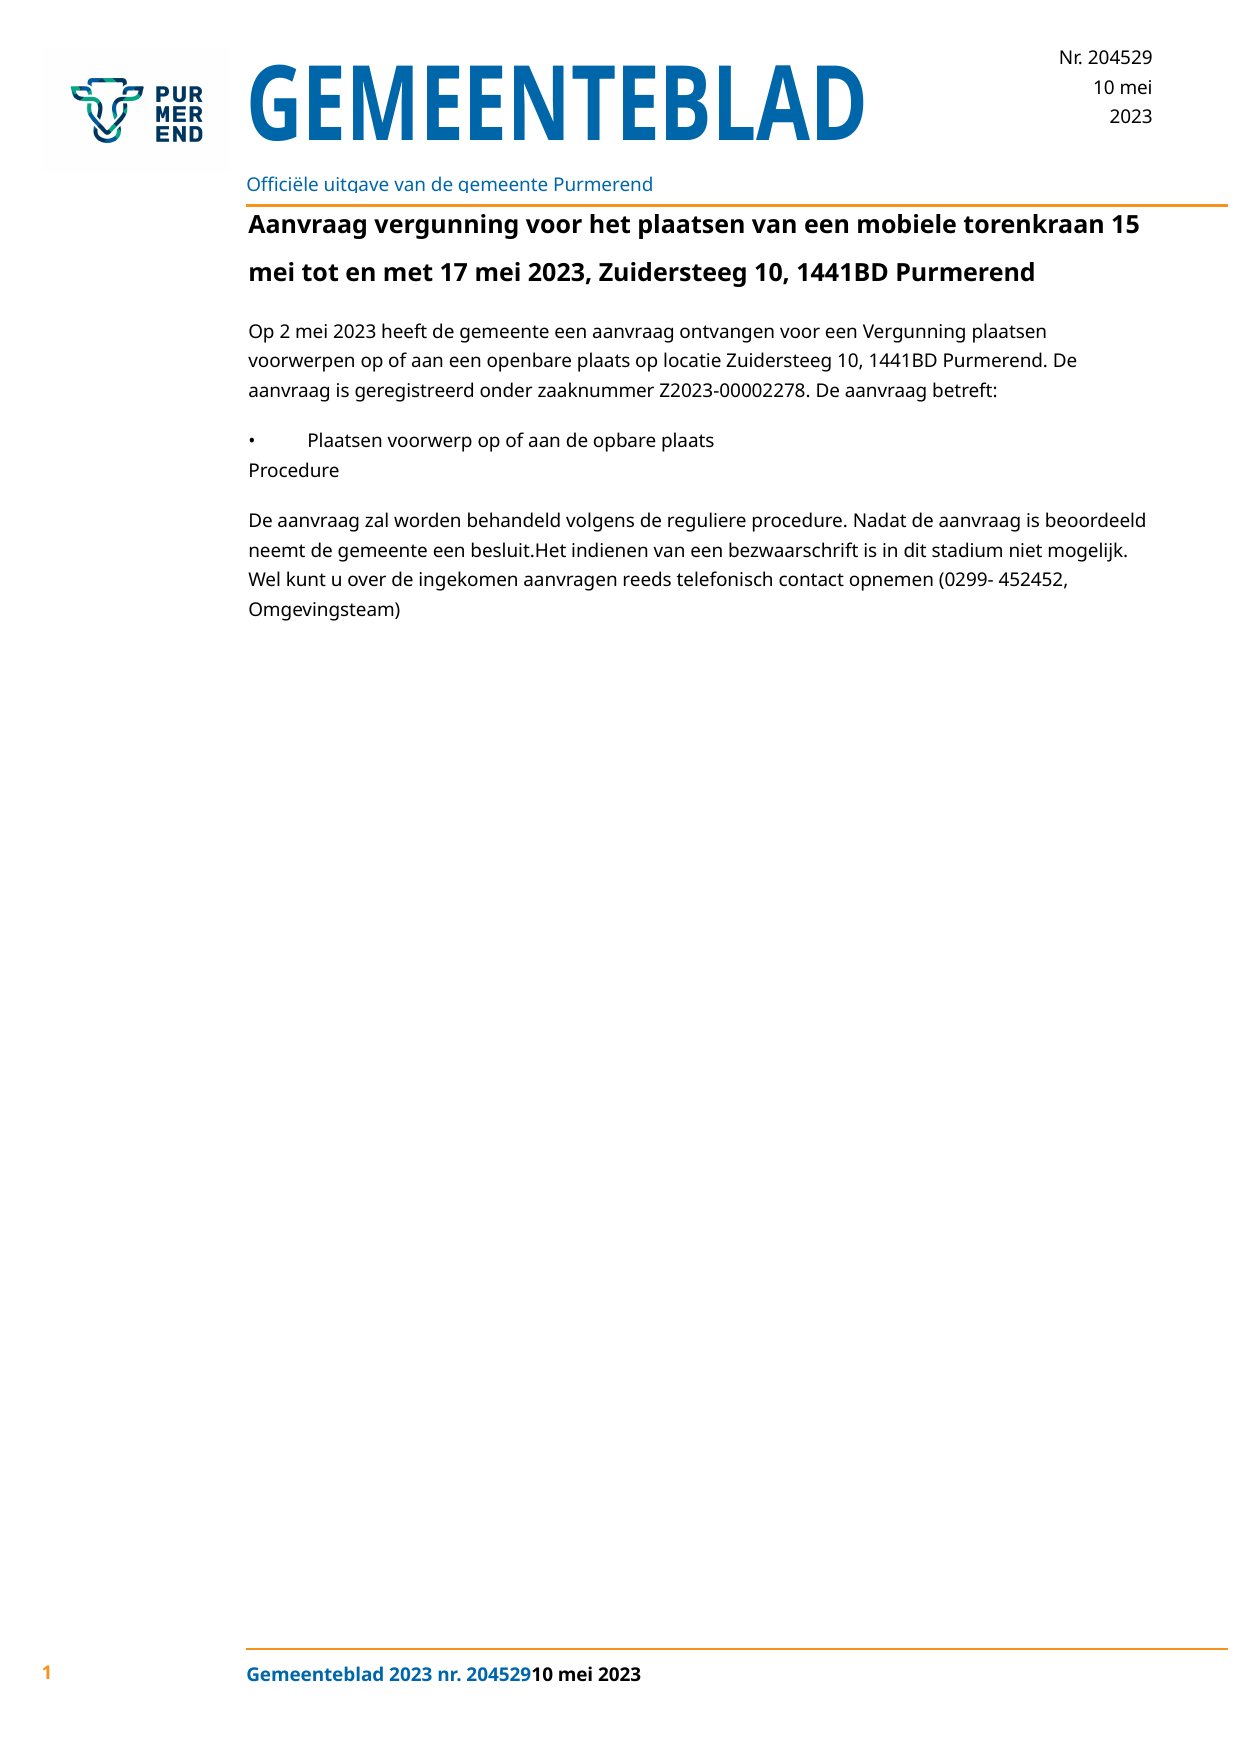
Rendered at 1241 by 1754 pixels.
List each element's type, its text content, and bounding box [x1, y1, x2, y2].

list Plaatsen voorwerp op of aan de opbare plaats [248, 427, 1152, 453]
text Op 2 mei 2023 heeft de gemeente een aanvraag ontvangen voor een Vergunning plaatsen voorwerpen op of aan een openbare plaats op locatie Zuidersteeg 10, 1441BD Purmerend. De aanvraag is geregistreerd onder zaaknummer Z2023-00002278. De aanvraag betreft: [248, 318, 1152, 403]
text Aanvraag vergunning voor het plaatsen van een mobiele torenkraan 15 mei tot en met 17 mei 2023, Zuidersteeg 10, 1441BD Purmerend [248, 207, 1152, 288]
picture [41, 47, 231, 172]
text Procedure [248, 457, 1152, 483]
text De aanvraag zal worden behandeld volgens de reguliere procedure. Nadat de aanvraag is beoordeeld neemt de gemeente een besluit.Het indienen van een bezwaarschrift is in dit stadium niet mogelijk. Wel kunt u over de ingekomen aanvragen reeds telefonisch contact opnemen (0299- 452452, Omgevingsteam) [248, 507, 1152, 622]
